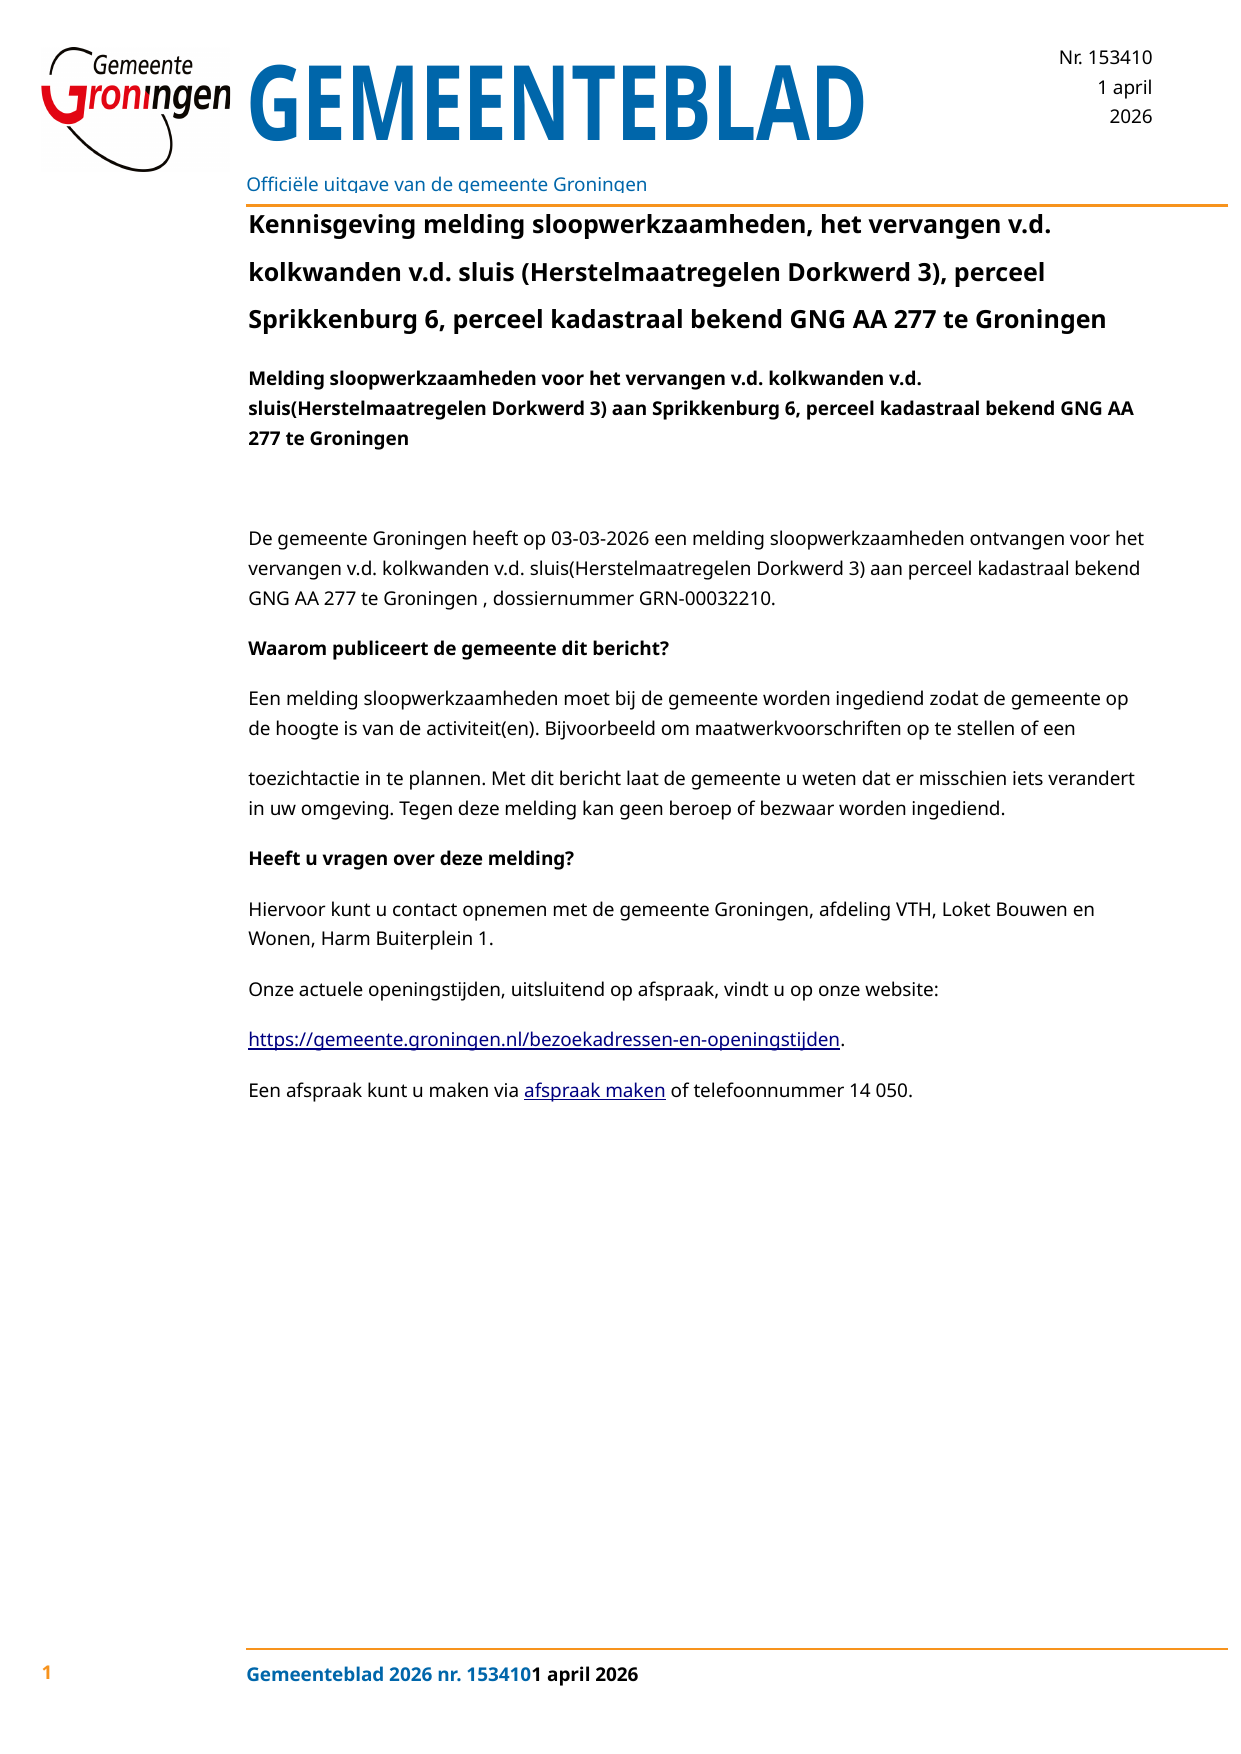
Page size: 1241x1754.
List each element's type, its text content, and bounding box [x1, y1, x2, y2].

text Hiervoor kunt u contact opnemen met de gemeente Groningen, afdeling VTH, Loket Bouwen en Wonen, Harm Buiterplein 1. [248, 896, 1152, 951]
text toezichtactie in te plannen. Met dit bericht laat de gemeente u weten dat er misschien iets verandert in uw omgeving. Tegen deze melding kan geen beroep of bezwaar worden ingediend. [248, 766, 1152, 821]
text Onze actuele openingstijden, uitsluitend op afspraak, vindt u op onze website: [248, 976, 1152, 1002]
text Waarom publiceert de gemeente dit bericht? [248, 635, 1152, 661]
text Melding sloopwerkzaamheden voor het vervangen v.d. kolkwanden v.d. sluis(Herstelmaatregelen Dorkwerd 3) aan Sprikkenburg 6, perceel kadastraal bekend GNG AA 277 te Groningen [248, 366, 1152, 450]
text https://gemeente.groningen.nl/bezoekadressen-en-openingstijden. [248, 1026, 1152, 1052]
picture [41, 47, 231, 172]
text Een afspraak kunt u maken via afspraak maken of telefoonnummer 14 050. [248, 1077, 1152, 1102]
text De gemeente Groningen heeft op 03-03-2026 een melding sloopwerkzaamheden ontvangen voor het vervangen v.d. kolkwanden v.d. sluis(Herstelmaatregelen Dorkwerd 3) aan perceel kadastraal bekend GNG AA 277 te Groningen , dossiernummer GRN-00032210. [248, 526, 1152, 610]
text Heeft u vragen over deze melding? [248, 846, 1152, 871]
text Kennisgeving melding sloopwerkzaamheden, het vervangen v.d. kolkwanden v.d. sluis (Herstelmaatregelen Dorkwerd 3), perceel Sprikkenburg 6, perceel kadastraal bekend GNG AA 277 te Groningen [248, 207, 1152, 336]
text Een melding sloopwerkzaamheden moet bij de gemeente worden ingediend zodat de gemeente op de hoogte is van de activiteit(en). Bijvoorbeeld om maatwerkvoorschriften op te stellen of een [248, 686, 1152, 741]
